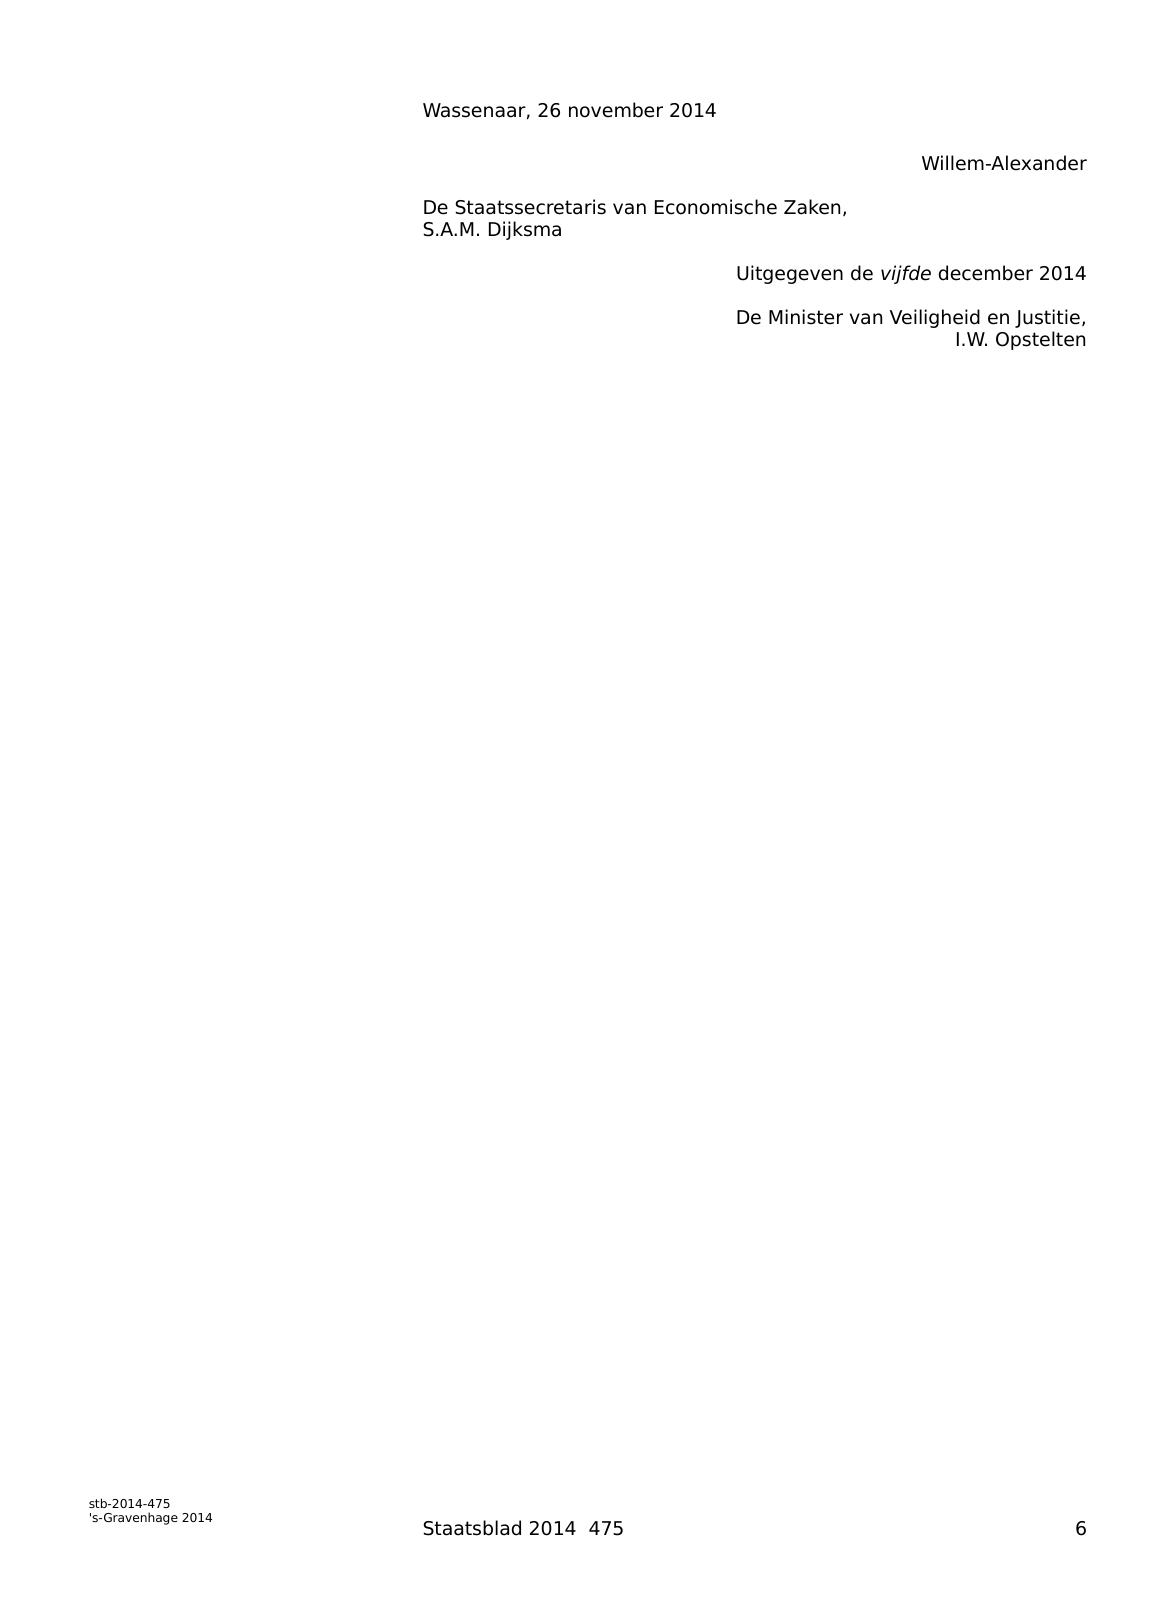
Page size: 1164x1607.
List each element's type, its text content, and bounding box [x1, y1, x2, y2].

text stb-2014-475 [88, 1497, 323, 1511]
text 's-Gravenhage 2014 [88, 1511, 323, 1525]
text De Staatssecretaris van Economische Zaken, S.A.M. Dijksma [422, 197, 1087, 241]
text Uitgegeven de vijfde december 2014 [422, 263, 1087, 285]
text De Minister van Veiligheid en Justitie, I.W. Opstelten [422, 307, 1087, 351]
text Wassenaar, 26 november 2014 [422, 100, 1087, 122]
text Willem-Alexander [422, 152, 1087, 174]
